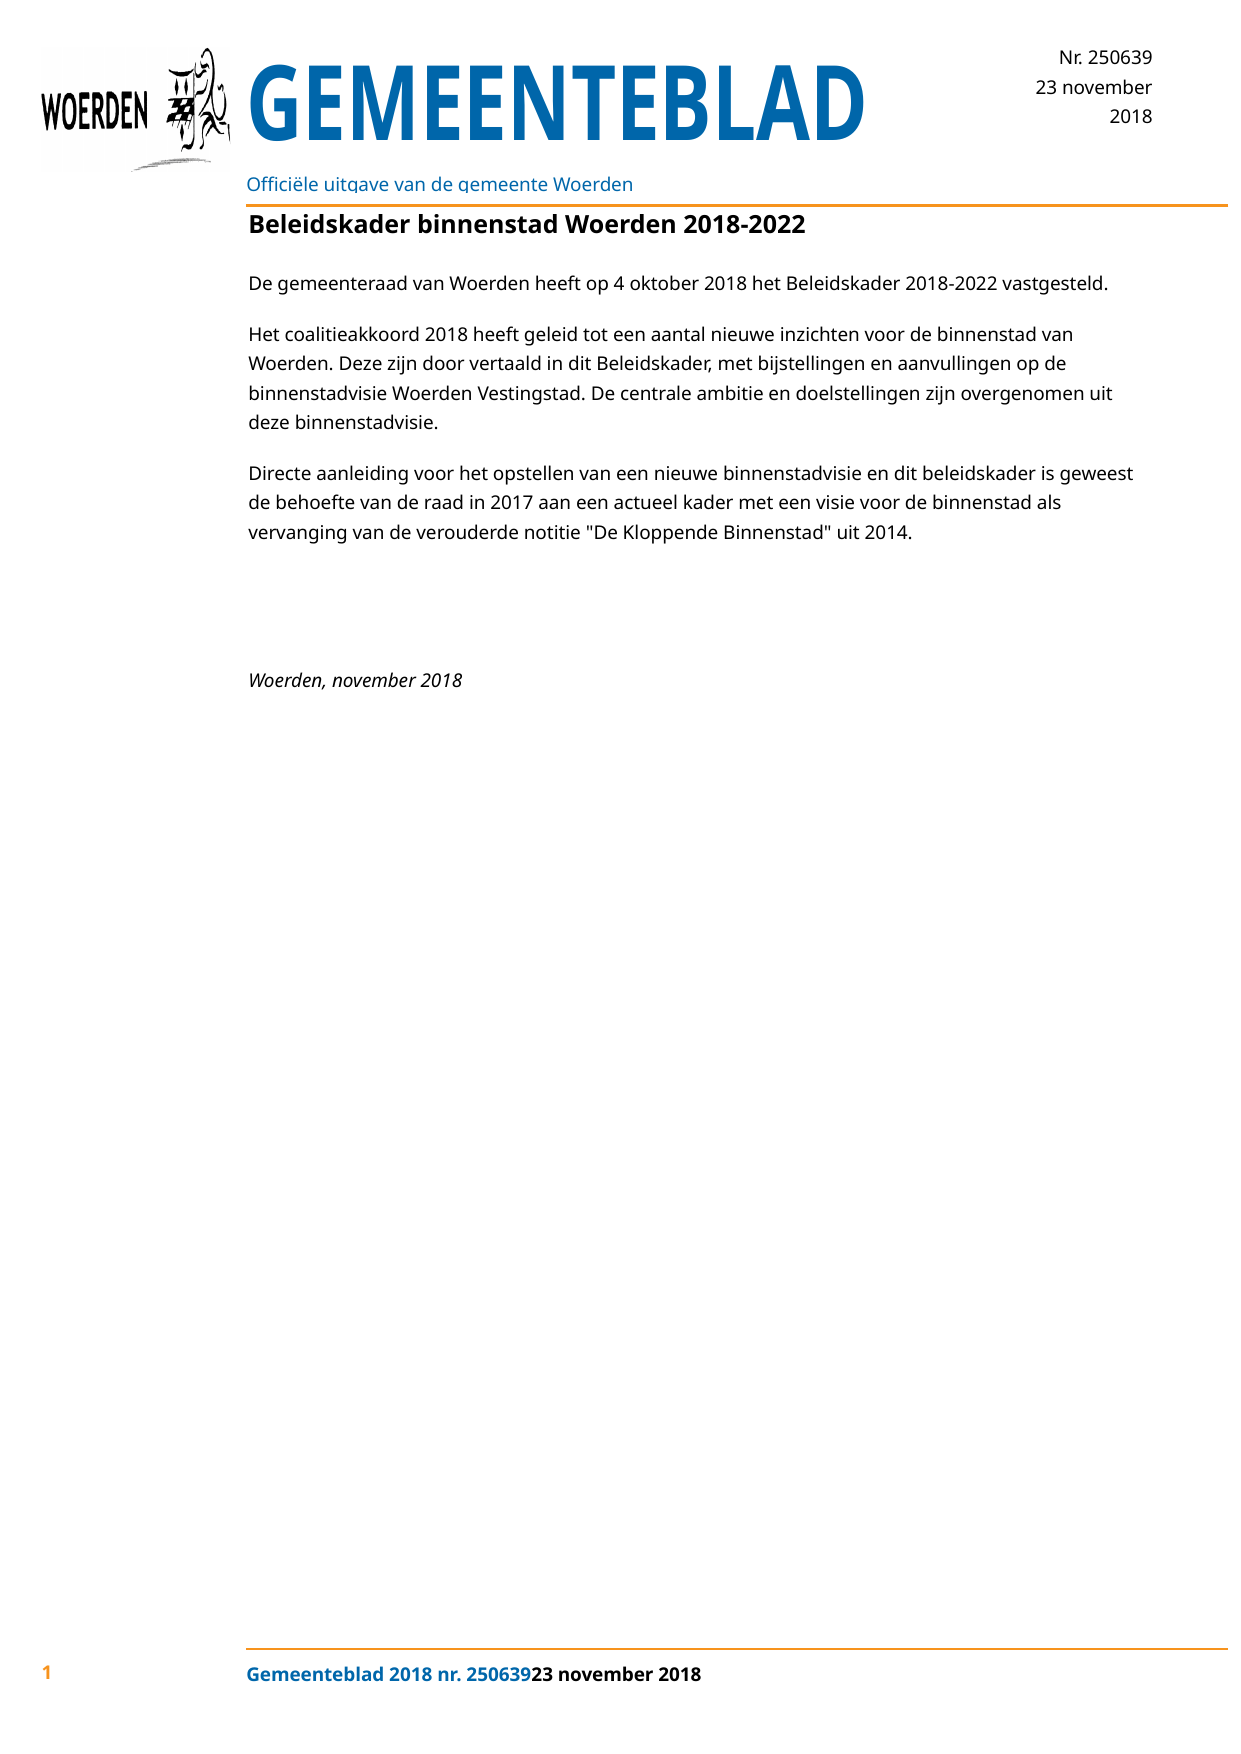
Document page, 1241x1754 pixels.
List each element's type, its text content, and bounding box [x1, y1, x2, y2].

text Woerden, november 2018 [248, 668, 1152, 693]
text Directe aanleiding voor het opstellen van een nieuwe binnenstadvisie en dit beleidskader is geweest de behoefte van de raad in 2017 aan een actueel kader met een visie voor de binnenstad als vervanging van de verouderde notitie "De Kloppende Binnenstad" uit 2014. [248, 460, 1152, 545]
text De gemeenteraad van Woerden heeft op 4 oktober 2018 het Beleidskader 2018-2022 vastgesteld. [248, 270, 1152, 296]
text Beleidskader binnenstad Woerden 2018-2022 [248, 207, 1152, 241]
picture [41, 47, 231, 172]
text Het coalitieakkoord 2018 heeft geleid tot een aantal nieuwe inzichten voor de binnenstad van Woerden. Deze zijn door vertaald in dit Beleidskader, met bijstellingen en aanvullingen op de binnenstadvisie Woerden Vestingstad. De centrale ambitie en doelstellingen zijn overgenomen uit deze binnenstadvisie. [248, 321, 1152, 435]
